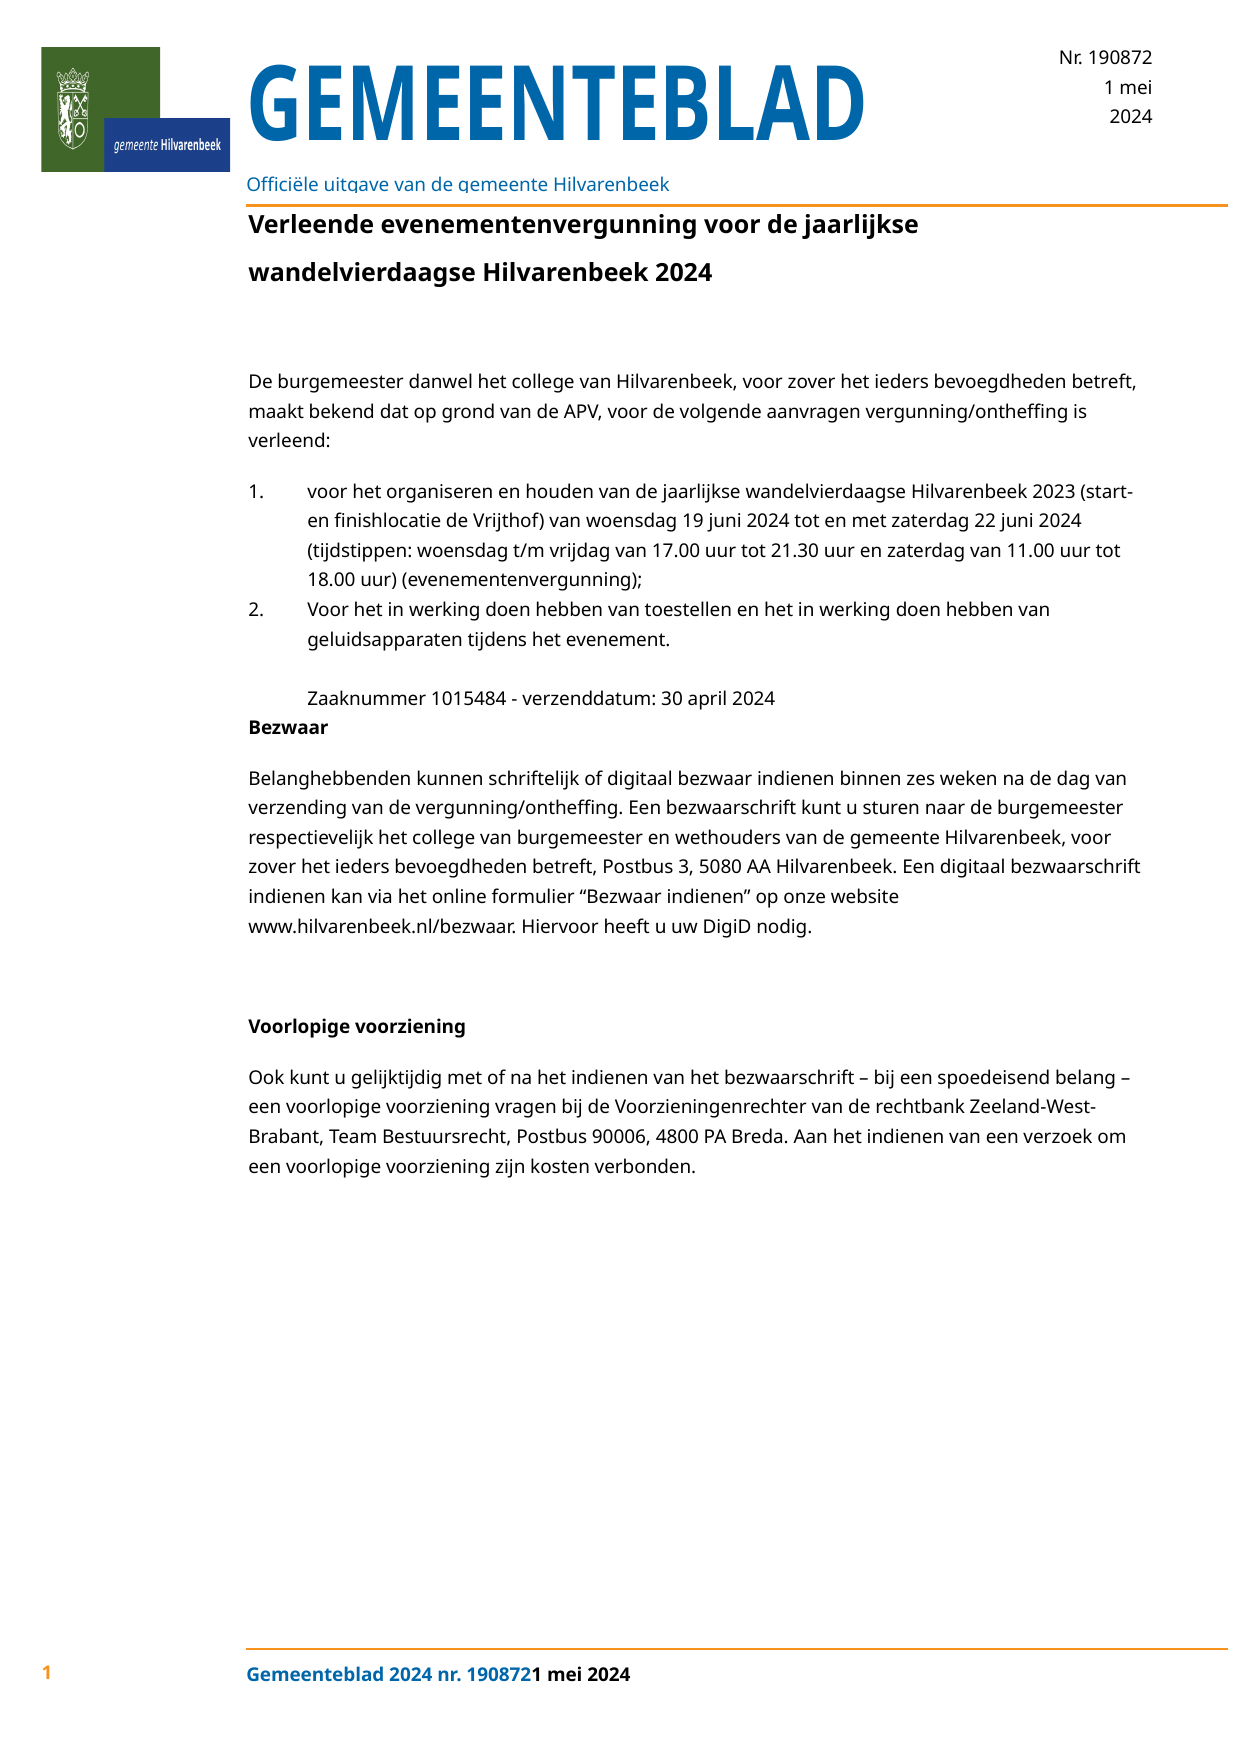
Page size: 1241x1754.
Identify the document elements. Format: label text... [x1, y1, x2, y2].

text Belanghebbenden kunnen schriftelijk of digitaal bezwaar indienen binnen zes weken na de dag van verzending van de vergunning/ontheffing. Een bezwaarschrift kunt u sturen naar de burgemeester respectievelijk het college van burgemeester en wethouders van de gemeente Hilvarenbeek, voor zover het ieders bevoegdheden betreft, Postbus 3, 5080 AA Hilvarenbeek. Een digitaal bezwaarschrift indienen kan via het online formulier “Bezwaar indienen” op onze website www.hilvarenbeek.nl/bezwaar. Hiervoor heeft u uw DigiD nodig. [248, 765, 1152, 939]
text Voorlopige voorziening [248, 1014, 1152, 1039]
text Bezwaar [248, 714, 1152, 740]
list Zaaknummer 1015484 - verzenddatum: 30 april 2024 [248, 685, 1152, 711]
text De burgemeester danwel het college van Hilvarenbeek, voor zover het ieders bevoegdheden betreft, maakt bekend dat op grond van de APV, voor de volgende aanvragen vergunning/ontheffing is verleend: [248, 368, 1152, 453]
list voor het organiseren en houden van de jaarlijkse wandelvierdaagse Hilvarenbeek 2023 (start- en finishlocatie de Vrijthof) van woensdag 19 juni 2024 tot en met zaterdag 22 juni 2024 (tijdstippen: woensdag t/m vrijdag van 17.00 uur tot 21.30 uur en zaterdag van 11.00 uur tot 18.00 uur) (evenementenvergunning); [248, 478, 1152, 592]
text Verleende evenementenvergunning voor de jaarlijkse wandelvierdaagse Hilvarenbeek 2024 [248, 207, 1152, 288]
picture [41, 47, 231, 172]
text Ook kunt u gelijktijdig met of na het indienen van het bezwaarschrift – bij een spoedeisend belang – een voorlopige voorziening vragen bij de Voorzieningenrechter van de rechtbank Zeeland-West-Brabant, Team Bestuursrecht, Postbus 90006, 4800 PA Breda. Aan het indienen van een verzoek om een voorlopige voorziening zijn kosten verbonden. [248, 1064, 1152, 1179]
list Voor het in werking doen hebben van toestellen en het in werking doen hebben van geluidsapparaten tijdens het evenement. [248, 596, 1152, 652]
